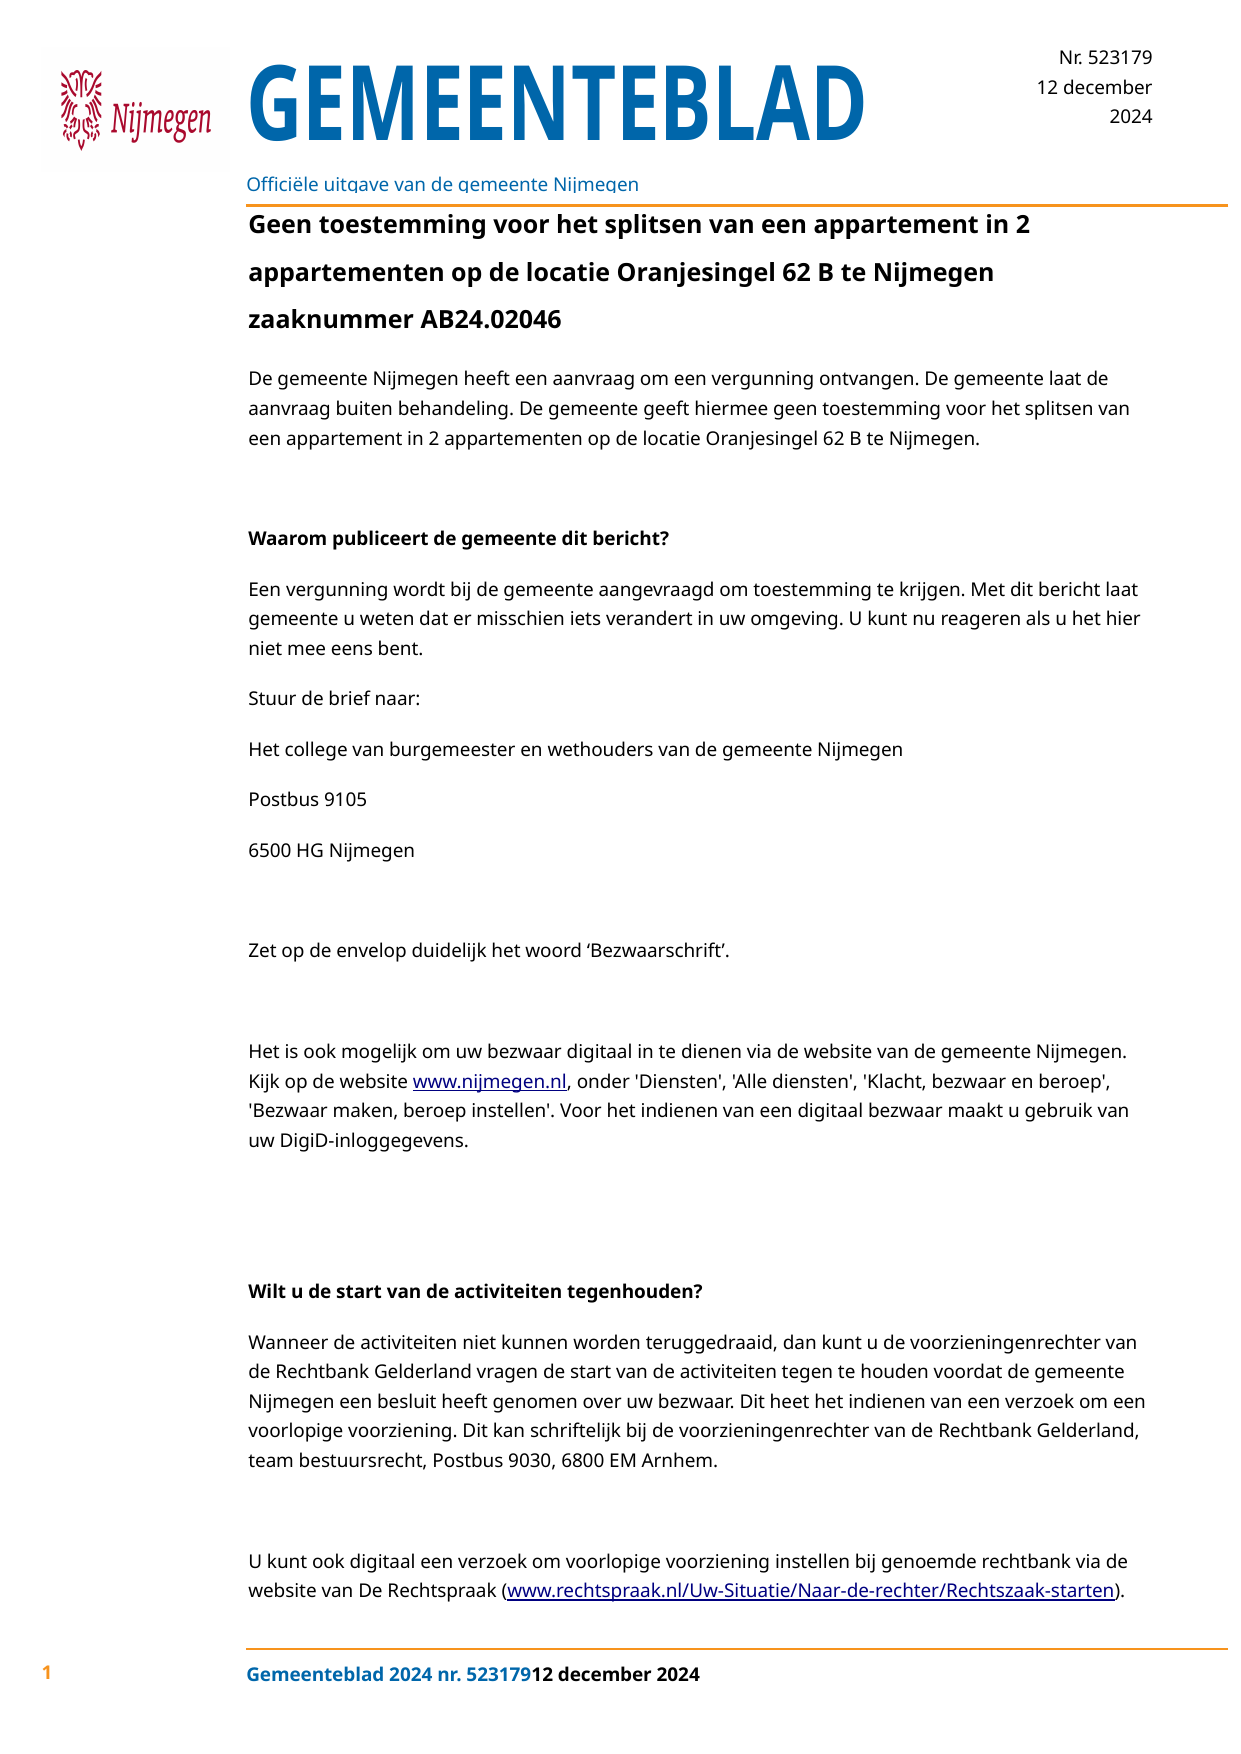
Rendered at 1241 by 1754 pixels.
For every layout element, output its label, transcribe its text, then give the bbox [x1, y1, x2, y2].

picture [41, 47, 231, 172]
text Postbus 9105 [248, 786, 1152, 812]
text De gemeente Nijmegen heeft een aanvraag om een vergunning ontvangen. De gemeente laat de aanvraag buiten behandeling. De gemeente geeft hiermee geen toestemming voor het splitsen van een appartement in 2 appartementen op de locatie Oranjesingel 62 B te Nijmegen. [248, 366, 1152, 450]
text Waarom publiceert de gemeente dit bericht? [248, 526, 1152, 551]
text U kunt ook digitaal een verzoek om voorlopige voorziening instellen bij genoemde rechtbank via de website van De Rechtspraak (www.rechtspraak.nl/Uw-Situatie/Naar-de-rechter/Rechtszaak-starten). [248, 1548, 1152, 1603]
text Geen toestemming voor het splitsen van een appartement in 2 appartementen op de locatie Oranjesingel 62 B te Nijmegen zaaknummer AB24.02046 [248, 207, 1152, 336]
text Wanneer de activiteiten niet kunnen worden teruggedraaid, dan kunt u de voorzieningenrechter van de Rechtbank Gelderland vragen de start van de activiteiten tegen te houden voordat de gemeente Nijmegen een besluit heeft genomen over uw bezwaar. Dit heet het indienen van een verzoek om een voorlopige voorziening. Dit kan schriftelijk bij de voorzieningenrechter van de Rechtbank Gelderland, team bestuursrecht, Postbus 9030, 6800 EM Arnhem. [248, 1329, 1152, 1473]
text Het college van burgemeester en wethouders van de gemeente Nijmegen [248, 736, 1152, 762]
text Een vergunning wordt bij de gemeente aangevraagd om toestemming te krijgen. Met dit bericht laat gemeente u weten dat er misschien iets verandert in uw omgeving. U kunt nu reageren als u het hier niet mee eens bent. [248, 576, 1152, 661]
text Stuur de brief naar: [248, 686, 1152, 711]
text Zet op de envelop duidelijk het woord ‘Bezwaarschrift’. [248, 938, 1152, 963]
text Wilt u de start van de activiteiten tegenhouden? [248, 1278, 1152, 1304]
text 6500 HG Nijmegen [248, 837, 1152, 862]
text Het is ook mogelijk om uw bezwaar digitaal in te dienen via de website van de gemeente Nijmegen. Kijk op de website www.nijmegen.nl, onder 'Diensten', 'Alle diensten', 'Klacht, bezwaar en beroep', 'Bezwaar maken, beroep instellen'. Voor het indienen van een digitaal bezwaar maakt u gebruik van uw DigiD-inloggegevens. [248, 1038, 1152, 1153]
